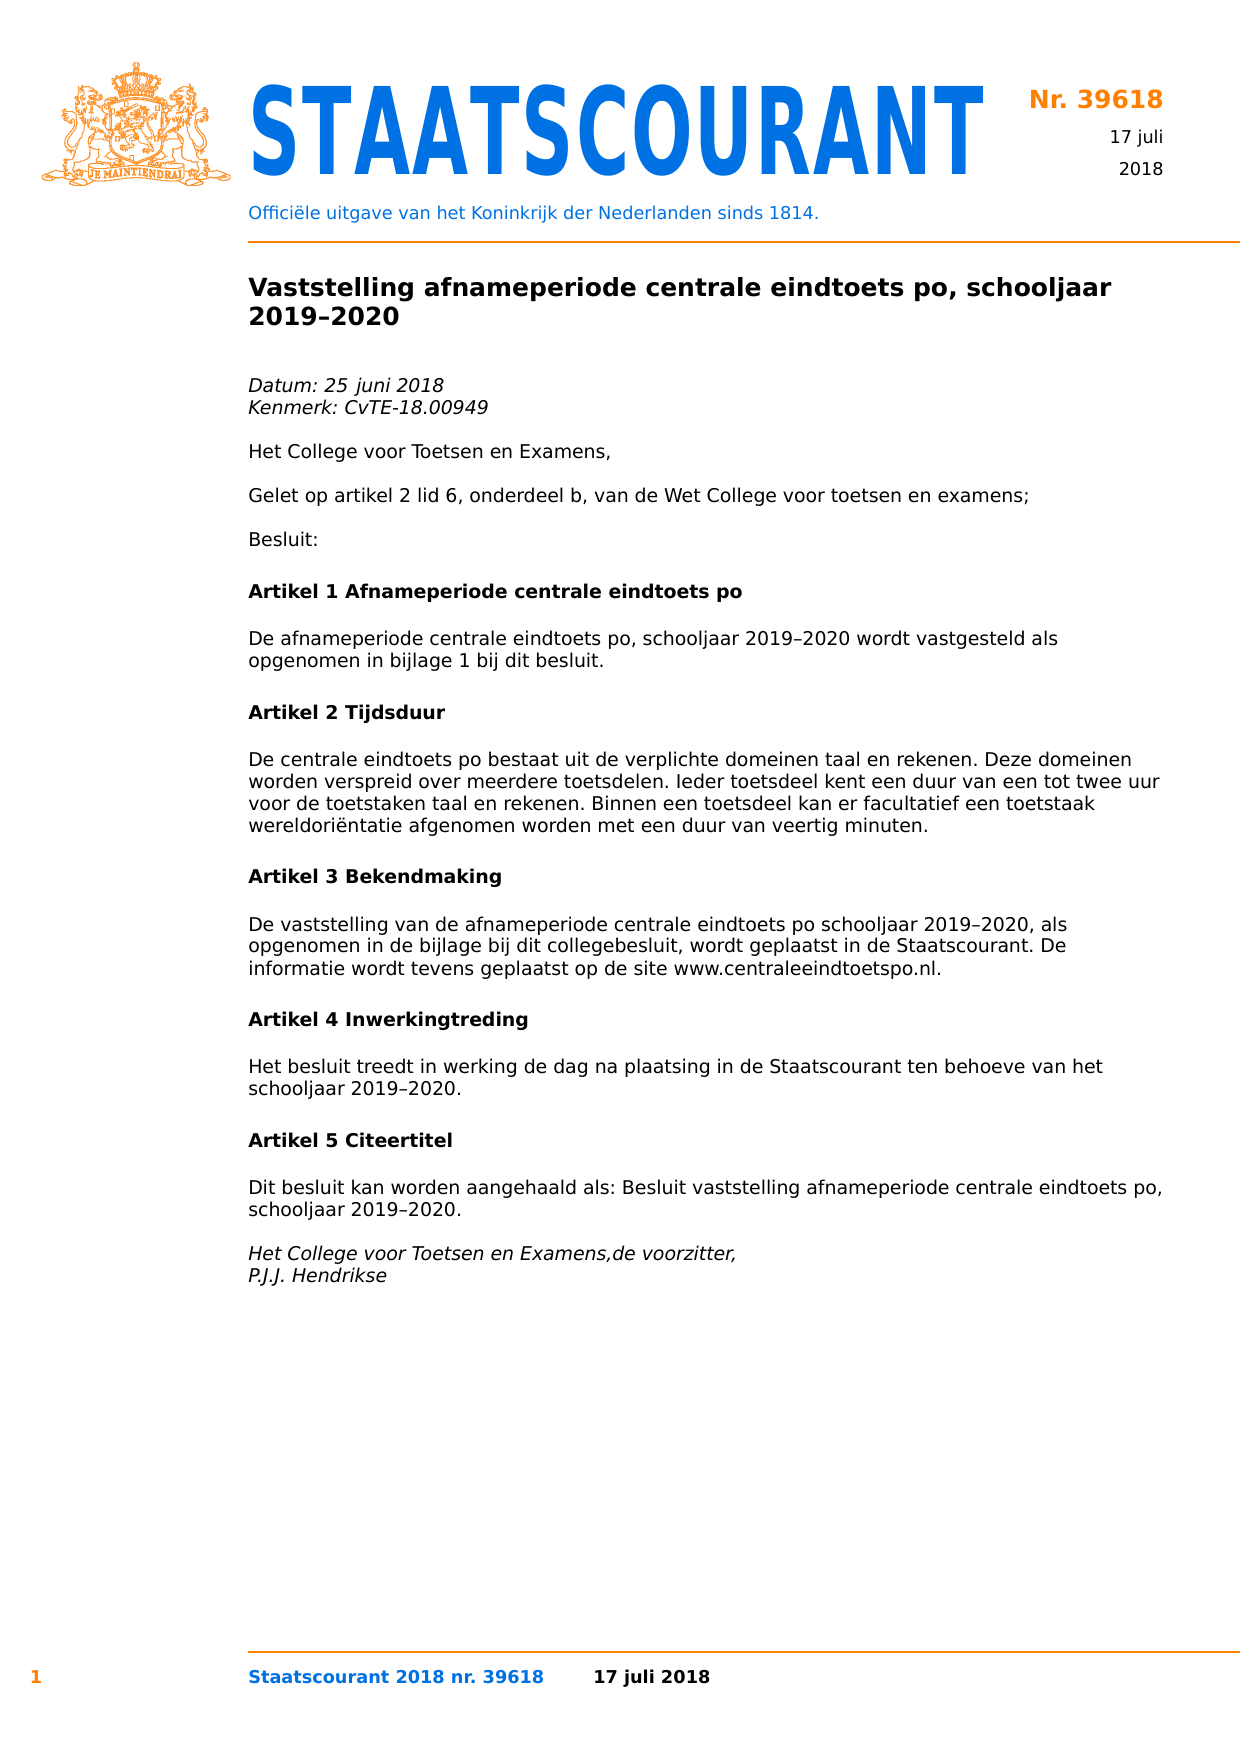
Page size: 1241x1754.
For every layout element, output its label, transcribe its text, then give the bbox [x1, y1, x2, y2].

text Gelet op artikel 2 lid 6, onderdeel b, van de Wet College voor toetsen en examens; [248, 485, 1163, 507]
table_header STAATSCOURANT [248, 62, 998, 203]
text De vaststelling van de afnameperiode centrale eindtoets po schooljaar 2019–2020, als opgenomen in de bijlage bij dit collegebesluit, wordt geplaatst in de Staatscourant. De informatie wordt tevens geplaatst op de site www.centraleeindtoetspo.nl. [248, 913, 1163, 979]
table_header [25, 62, 248, 241]
table_cell 17 juli [998, 121, 1240, 153]
text Datum: 25 juni 2018 [248, 375, 1163, 397]
text Besluit: [248, 529, 1163, 551]
text Dit besluit kan worden aangehaald als: Besluit vaststelling afnameperiode centrale eindtoets po, schooljaar 2019–2020. [248, 1177, 1163, 1221]
text Kenmerk: CvTE-18.00949 [248, 397, 1163, 419]
text Het College voor Toetsen en Examens,de voorzitter, P.J.J. Hendrikse [248, 1243, 1163, 1287]
subtitle Artikel 3 Bekendmaking [248, 866, 1163, 888]
subtitle Artikel 1 Afnameperiode centrale eindtoets po [248, 581, 1163, 603]
text Het College voor Toetsen en Examens, [248, 441, 1163, 463]
subtitle Artikel 5 Citeertitel [248, 1130, 1163, 1152]
subtitle Artikel 2 Tijdsduur [248, 702, 1163, 723]
table_cell Officiële uitgave van het Koninkrijk der Nederlanden sinds 1814. [248, 203, 1240, 241]
picture [41, 62, 231, 186]
text De centrale eindtoets po bestaat uit de verplichte domeinen taal en rekenen. Deze domeinen worden verspreid over meerdere toetsdelen. Ieder toetsdeel kent een duur van een tot twee uur voor de toetstaken taal en rekenen. Binnen een toetsdeel kan er facultatief een toetstaak wereldoriëntatie afgenomen worden met een duur van veertig minuten. [248, 748, 1163, 836]
text De afnameperiode centrale eindtoets po, schooljaar 2019–2020 wordt vastgesteld als opgenomen in bijlage 1 bij dit besluit. [248, 628, 1163, 672]
text Het besluit treedt in werking de dag na plaatsing in de Staatscourant ten behoeve van het schooljaar 2019–2020. [248, 1056, 1163, 1100]
table_header Nr. 39618 [998, 62, 1240, 121]
table_cell 2018 [998, 153, 1240, 203]
subtitle Vaststelling afnameperiode centrale eindtoets po, schooljaar 2019–2020 [248, 273, 1163, 331]
subtitle Artikel 4 Inwerkingtreding [248, 1009, 1163, 1031]
